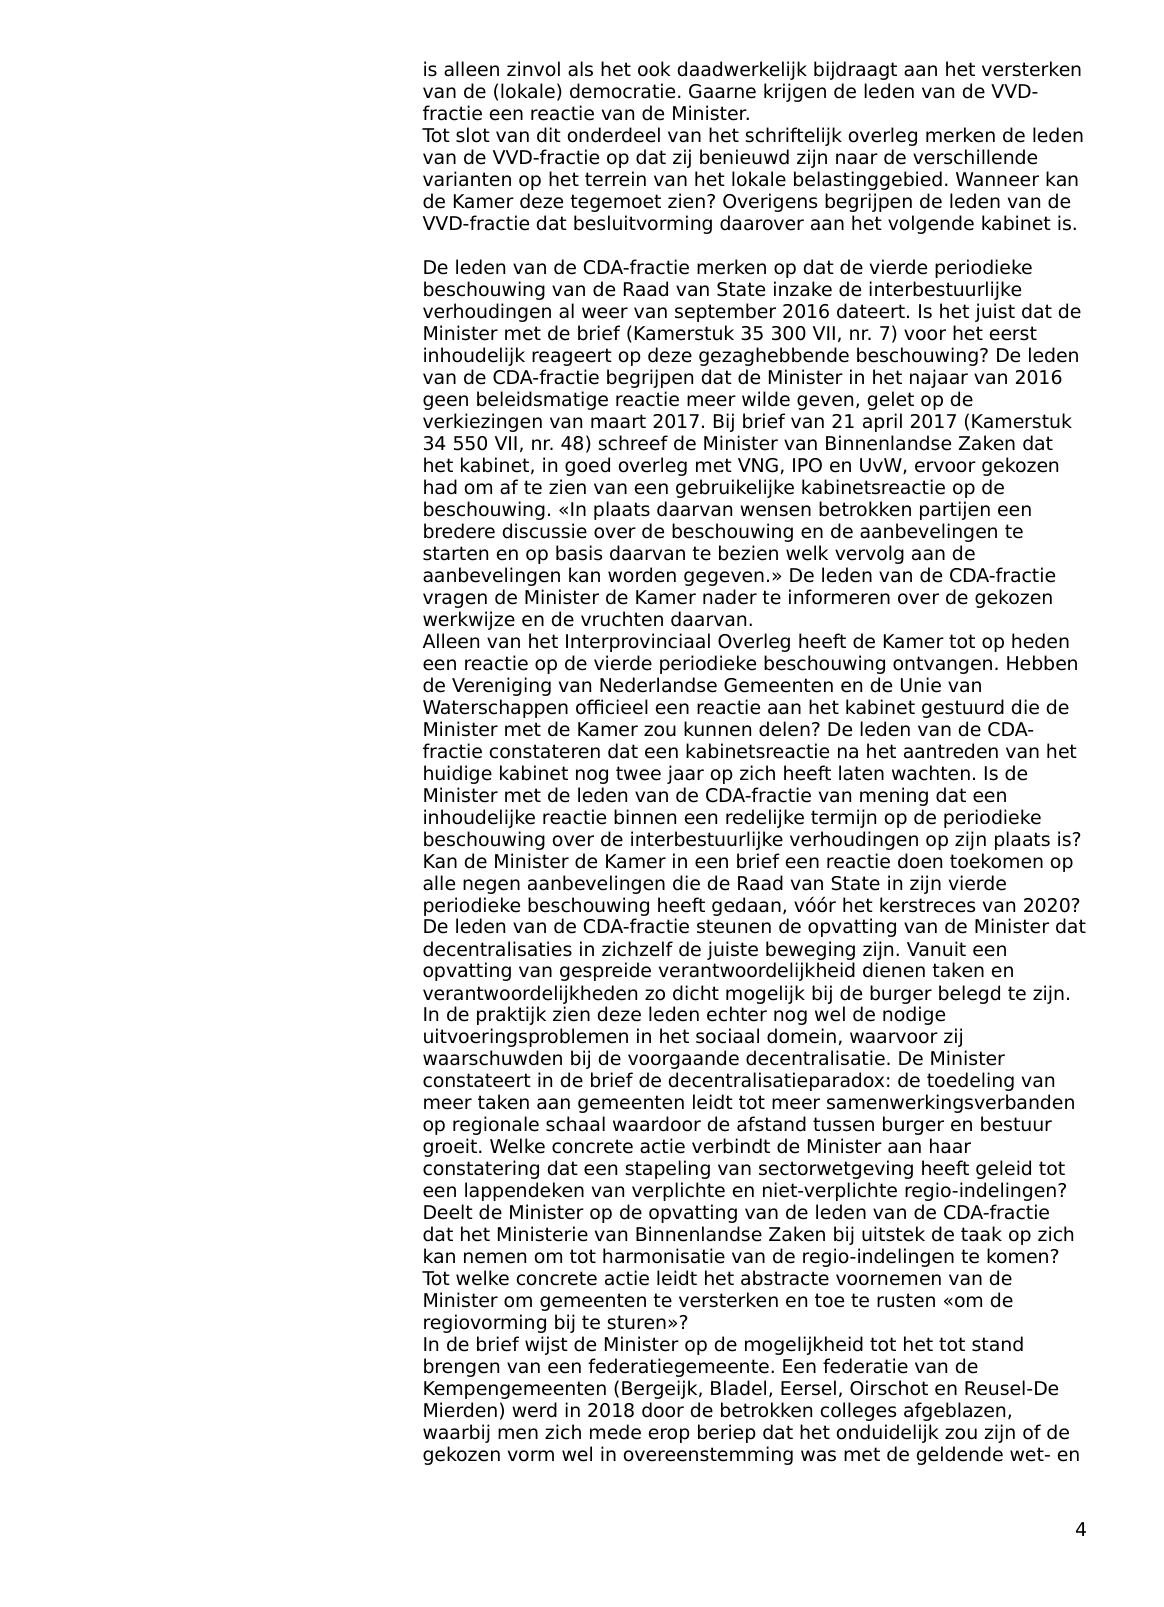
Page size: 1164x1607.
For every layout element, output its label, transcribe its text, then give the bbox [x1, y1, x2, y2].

text De leden van de CDA-fractie merken op dat de vierde periodieke beschouwing van de Raad van State inzake de interbestuurlijke verhoudingen al weer van september 2016 dateert. Is het juist dat de Minister met de brief (Kamerstuk 35 300 VII, nr. 7) voor het eerst inhoudelijk reageert op deze gezaghebbende beschouwing? De leden van de CDA-fractie begrijpen dat de Minister in het najaar van 2016 geen beleidsmatige reactie meer wilde geven, gelet op de verkiezingen van maart 2017. Bij brief van 21 april 2017 (Kamerstuk 34 550 VII, nr. 48) schreef de Minister van Binnenlandse Zaken dat het kabinet, in goed overleg met VNG, IPO en UvW, ervoor gekozen had om af te zien van een gebruikelijke kabinetsreactie op de beschouwing. «In plaats daarvan wensen betrokken partijen een bredere discussie over de beschouwing en de aanbevelingen te starten en op basis daarvan te bezien welk vervolg aan de aanbevelingen kan worden gegeven.» De leden van de CDA-fractie vragen de Minister de Kamer nader te informeren over de gekozen werkwijze en de vruchten daarvan. [422, 257, 1087, 631]
text Tot slot van dit onderdeel van het schriftelijk overleg merken de leden van de VVD-fractie op dat zij benieuwd zijn naar de verschillende varianten op het terrein van het lokale belastinggebied. Wanneer kan de Kamer deze tegemoet zien? Overigens begrijpen de leden van de VVD-fractie dat besluitvorming daarover aan het volgende kabinet is. [422, 125, 1087, 235]
text Alleen van het Interprovinciaal Overleg heeft de Kamer tot op heden een reactie op de vierde periodieke beschouwing ontvangen. Hebben de Vereniging van Nederlandse Gemeenten en de Unie van Waterschappen officieel een reactie aan het kabinet gestuurd die de Minister met de Kamer zou kunnen delen? De leden van de CDA-fractie constateren dat een kabinetsreactie na het aantreden van het huidige kabinet nog twee jaar op zich heeft laten wachten. Is de Minister met de leden van de CDA-fractie van mening dat een inhoudelijke reactie binnen een redelijke termijn op de periodieke beschouwing over de interbestuurlijke verhoudingen op zijn plaats is? Kan de Minister de Kamer in een brief een reactie doen toekomen op alle negen aanbevelingen die de Raad van State in zijn vierde periodieke beschouwing heeft gedaan, vóór het kerstreces van 2020? [422, 631, 1087, 916]
text is alleen zinvol als het ook daadwerkelijk bijdraagt aan het versterken van de (lokale) democratie. Gaarne krijgen de leden van de VVD-fractie een reactie van de Minister. [422, 59, 1087, 125]
text In de brief wijst de Minister op de mogelijkheid tot het tot stand brengen van een federatiegemeente. Een federatie van de Kempengemeenten (Bergeijk, Bladel, Eersel, Oirschot en Reusel-De Mierden) werd in 2018 door de betrokken colleges afgeblazen, waarbij men zich mede erop beriep dat het onduidelijk zou zijn of de gekozen vorm wel in overeenstemming was met de geldende wet- en [422, 1334, 1087, 1466]
text De leden van de CDA-fractie steunen de opvatting van de Minister dat decentralisaties in zichzelf de juiste beweging zijn. Vanuit een opvatting van gespreide verantwoordelijkheid dienen taken en verantwoordelijkheden zo dicht mogelijk bij de burger belegd te zijn. In de praktijk zien deze leden echter nog wel de nodige uitvoeringsproblemen in het sociaal domein, waarvoor zij waarschuwden bij de voorgaande decentralisatie. De Minister constateert in de brief de decentralisatieparadox: de toedeling van meer taken aan gemeenten leidt tot meer samenwerkingsverbanden op regionale schaal waardoor de afstand tussen burger en bestuur groeit. Welke concrete actie verbindt de Minister aan haar constatering dat een stapeling van sectorwetgeving heeft geleid tot een lappendeken van verplichte en niet-verplichte regio-indelingen? Deelt de Minister op de opvatting van de leden van de CDA-fractie dat het Ministerie van Binnenlandse Zaken bij uitstek de taak op zich kan nemen om tot harmonisatie van de regio-indelingen te komen? Tot welke concrete actie leidt het abstracte voornemen van de Minister om gemeenten te versterken en toe te rusten «om de regiovorming bij te sturen»? [422, 916, 1087, 1334]
